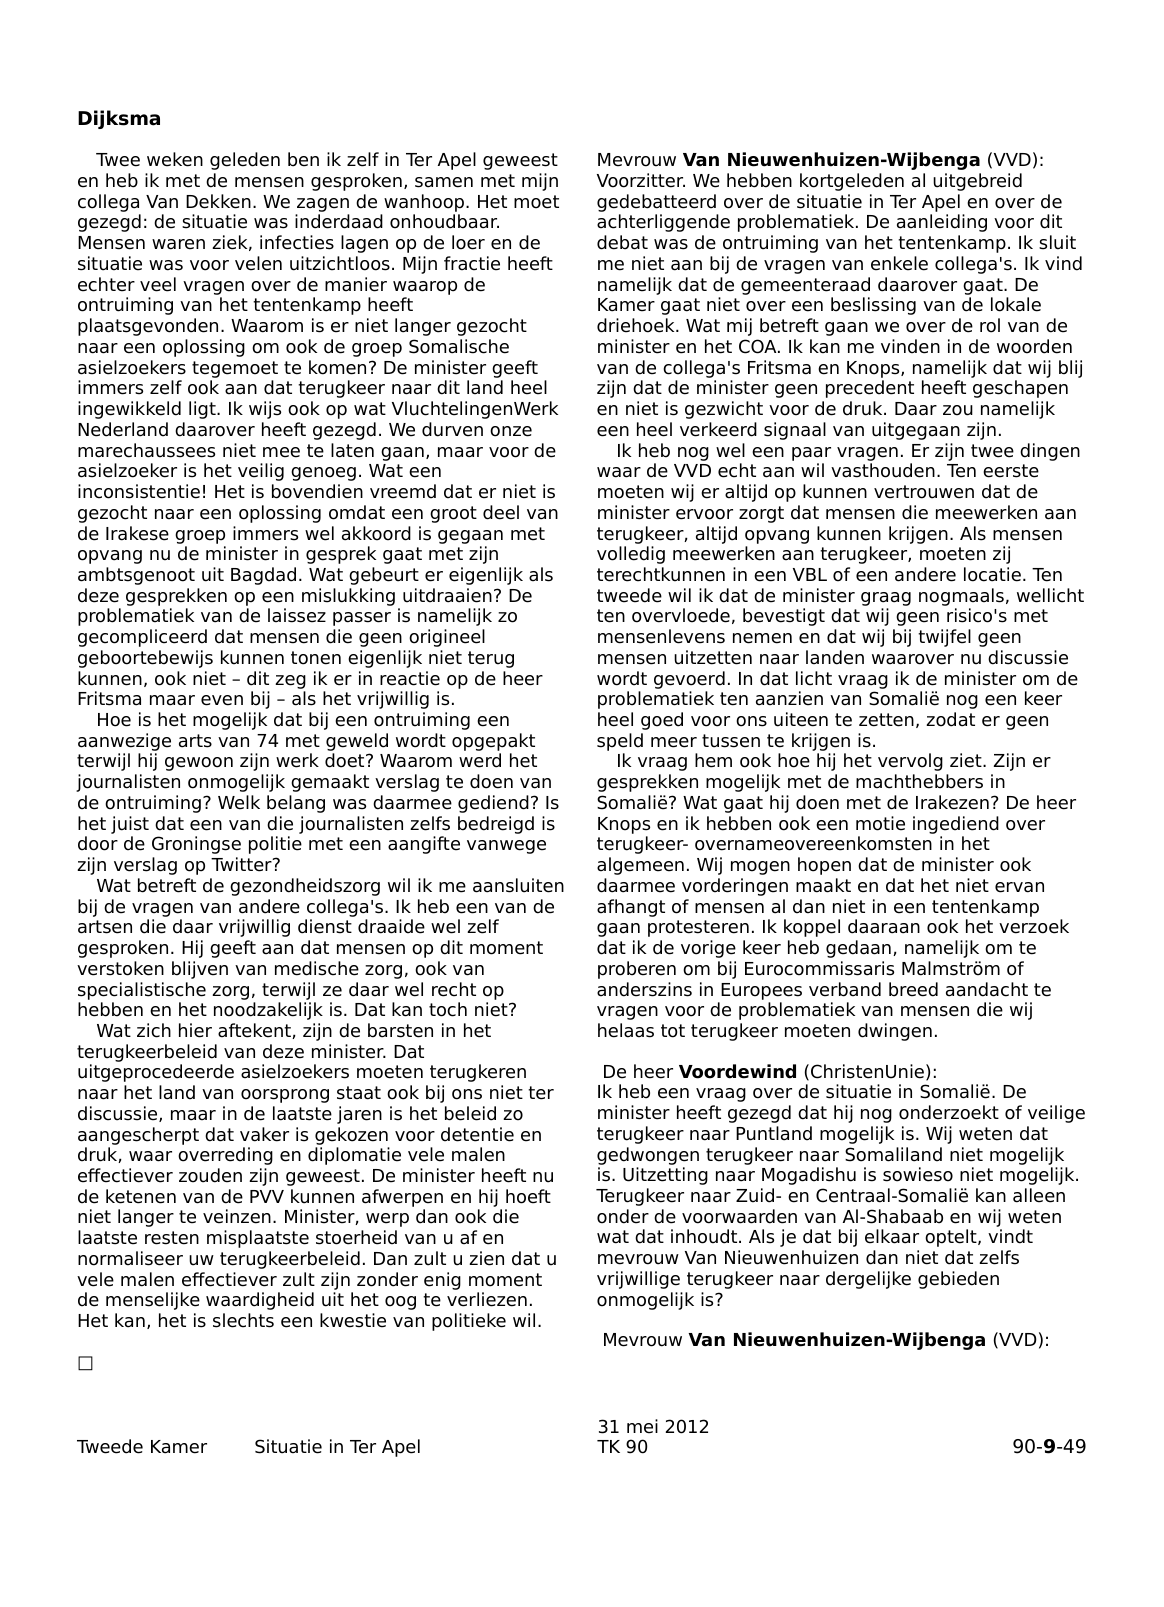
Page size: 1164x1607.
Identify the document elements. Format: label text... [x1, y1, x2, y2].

text De heer Voordewind (ChristenUnie): [596, 1062, 1087, 1082]
text Hoe is het mogelijk dat bij een ontruiming een aanwezige arts van 74 met geweld wordt opgepakt terwijl hij gewoon zijn werk doet? Waarom werd het journalisten onmogelijk gemaakt verslag te doen van de ontruiming? Welk belang was daarmee gediend? Is het juist dat een van die journalisten zelfs bedreigd is door de Groningse politie met een aangifte vanwege zijn verslag op Twitter? [77, 710, 567, 876]
text Mevrouw Van Nieuwenhuizen-Wijbenga (VVD): [596, 150, 1087, 171]
text Wat zich hier aftekent, zijn de barsten in het terugkeerbeleid van deze minister. Dat uitgeprocedeerde asielzoekers moeten terugkeren naar het land van oorsprong staat ook bij ons niet ter discussie, maar in de laatste jaren is het beleid zo aangescherpt dat vaker is gekozen voor detentie en druk, waar overreding en diplomatie vele malen effectiever zouden zijn geweest. De minister heeft nu de ketenen van de PVV kunnen afwerpen en hij hoeft niet langer te veinzen. Minister, werp dan ook die laatste resten misplaatste stoerheid van u af en normaliseer uw terugkeerbeleid. Dan zult u zien dat u vele malen effectiever zult zijn zonder enig moment de menselijke waardigheid uit het oog te verliezen. Het kan, het is slechts een kwestie van politieke wil. [77, 1021, 567, 1332]
text Ik heb nog wel een paar vragen. Er zijn twee dingen waar de VVD echt aan wil vasthouden. Ten eerste moeten wij er altijd op kunnen vertrouwen dat de minister ervoor zorgt dat mensen die meewerken aan terugkeer, altijd opvang kunnen krijgen. Als mensen volledig meewerken aan terugkeer, moeten zij terechtkunnen in een VBL of een andere locatie. Ten tweede wil ik dat de minister graag nogmaals, wellicht ten overvloede, bevestigt dat wij geen risico's met mensenlevens nemen en dat wij bij twijfel geen mensen uitzetten naar landen waarover nu discussie wordt gevoerd. In dat licht vraag ik de minister om de problematiek ten aanzien van Somalië nog een keer heel goed voor ons uiteen te zetten, zodat er geen speld meer tussen te krijgen is. [596, 440, 1087, 751]
text Ik vraag hem ook hoe hij het vervolg ziet. Zijn er gesprekken mogelijk met de machthebbers in Somalië? Wat gaat hij doen met de Irakezen? De heer Knops en ik hebben ook een motie ingediend over terugkeer- overnameovereenkomsten in het algemeen. Wij mogen hopen dat de minister ook daarmee vorderingen maakt en dat het niet ervan afhangt of mensen al dan niet in een tentenkamp gaan protesteren. Ik koppel daaraan ook het verzoek dat ik de vorige keer heb gedaan, namelijk om te proberen om bij Eurocommissaris Malmström of anderszins in Europees verband breed aandacht te vragen voor de problematiek van mensen die wij helaas tot terugkeer moeten dwingen. [596, 751, 1087, 1042]
text Voorzitter. We hebben kortgeleden al uitgebreid gedebatteerd over de situatie in Ter Apel en over de achterliggende problematiek. De aanleiding voor dit debat was de ontruiming van het tentenkamp. Ik sluit me niet aan bij de vragen van enkele collega's. Ik vind namelijk dat de gemeenteraad daarover gaat. De Kamer gaat niet over een beslissing van de lokale driehoek. Wat mij betreft gaan we over de rol van de minister en het COA. Ik kan me vinden in de woorden van de collega's Fritsma en Knops, namelijk dat wij blij zijn dat de minister geen precedent heeft geschapen en niet is gezwicht voor de druk. Daar zou namelijk een heel verkeerd signaal van uitgegaan zijn. [596, 171, 1087, 440]
text Wat betreft de gezondheidszorg wil ik me aansluiten bij de vragen van andere collega's. Ik heb een van de artsen die daar vrijwillig dienst draaide wel zelf gesproken. Hij geeft aan dat mensen op dit moment verstoken blijven van medische zorg, ook van specialistische zorg, terwijl ze daar wel recht op hebben en het noodzakelijk is. Dat kan toch niet? [77, 876, 567, 1021]
text Mevrouw Van Nieuwenhuizen-Wijbenga (VVD): [596, 1330, 1087, 1351]
text Twee weken geleden ben ik zelf in Ter Apel geweest en heb ik met de mensen gesproken, samen met mijn collega Van Dekken. We zagen de wanhoop. Het moet gezegd: de situatie was inderdaad onhoudbaar. Mensen waren ziek, infecties lagen op de loer en de situatie was voor velen uitzichtloos. Mijn fractie heeft echter veel vragen over de manier waarop de ontruiming van het tentenkamp heeft plaatsgevonden. Waarom is er niet langer gezocht naar een oplossing om ook de groep Somalische asielzoekers tegemoet te komen? De minister geeft immers zelf ook aan dat terugkeer naar dit land heel ingewikkeld ligt. Ik wijs ook op wat VluchtelingenWerk Nederland daarover heeft gezegd. We durven onze marechaussees niet mee te laten gaan, maar voor de asielzoeker is het veilig genoeg. Wat een inconsistentie! Het is bovendien vreemd dat er niet is gezocht naar een oplossing omdat een groot deel van de Irakese groep immers wel akkoord is gegaan met opvang nu de minister in gesprek gaat met zijn ambtsgenoot uit Bagdad. Wat gebeurt er eigenlijk als deze gesprekken op een mislukking uitdraaien? De problematiek van de laissez passer is namelijk zo gecompliceerd dat mensen die geen origineel geboortebewijs kunnen tonen eigenlijk niet terug kunnen, ook niet – dit zeg ik er in reactie op de heer Fritsma maar even bij – als het vrijwillig is. [77, 150, 567, 710]
text Ik heb een vraag over de situatie in Somalië. De minister heeft gezegd dat hij nog onderzoekt of veilige terugkeer naar Puntland mogelijk is. Wij weten dat gedwongen terugkeer naar Somaliland niet mogelijk is. Uitzetting naar Mogadishu is sowieso niet mogelijk. Terugkeer naar Zuid- en Centraal-Somalië kan alleen onder de voorwaarden van Al-Shabaab en wij weten wat dat inhoudt. Als je dat bij elkaar optelt, vindt mevrouw Van Nieuwenhuizen dan niet dat zelfs vrijwillige terugkeer naar dergelijke gebieden onmogelijk is? [596, 1082, 1087, 1310]
text □ [77, 1352, 567, 1372]
